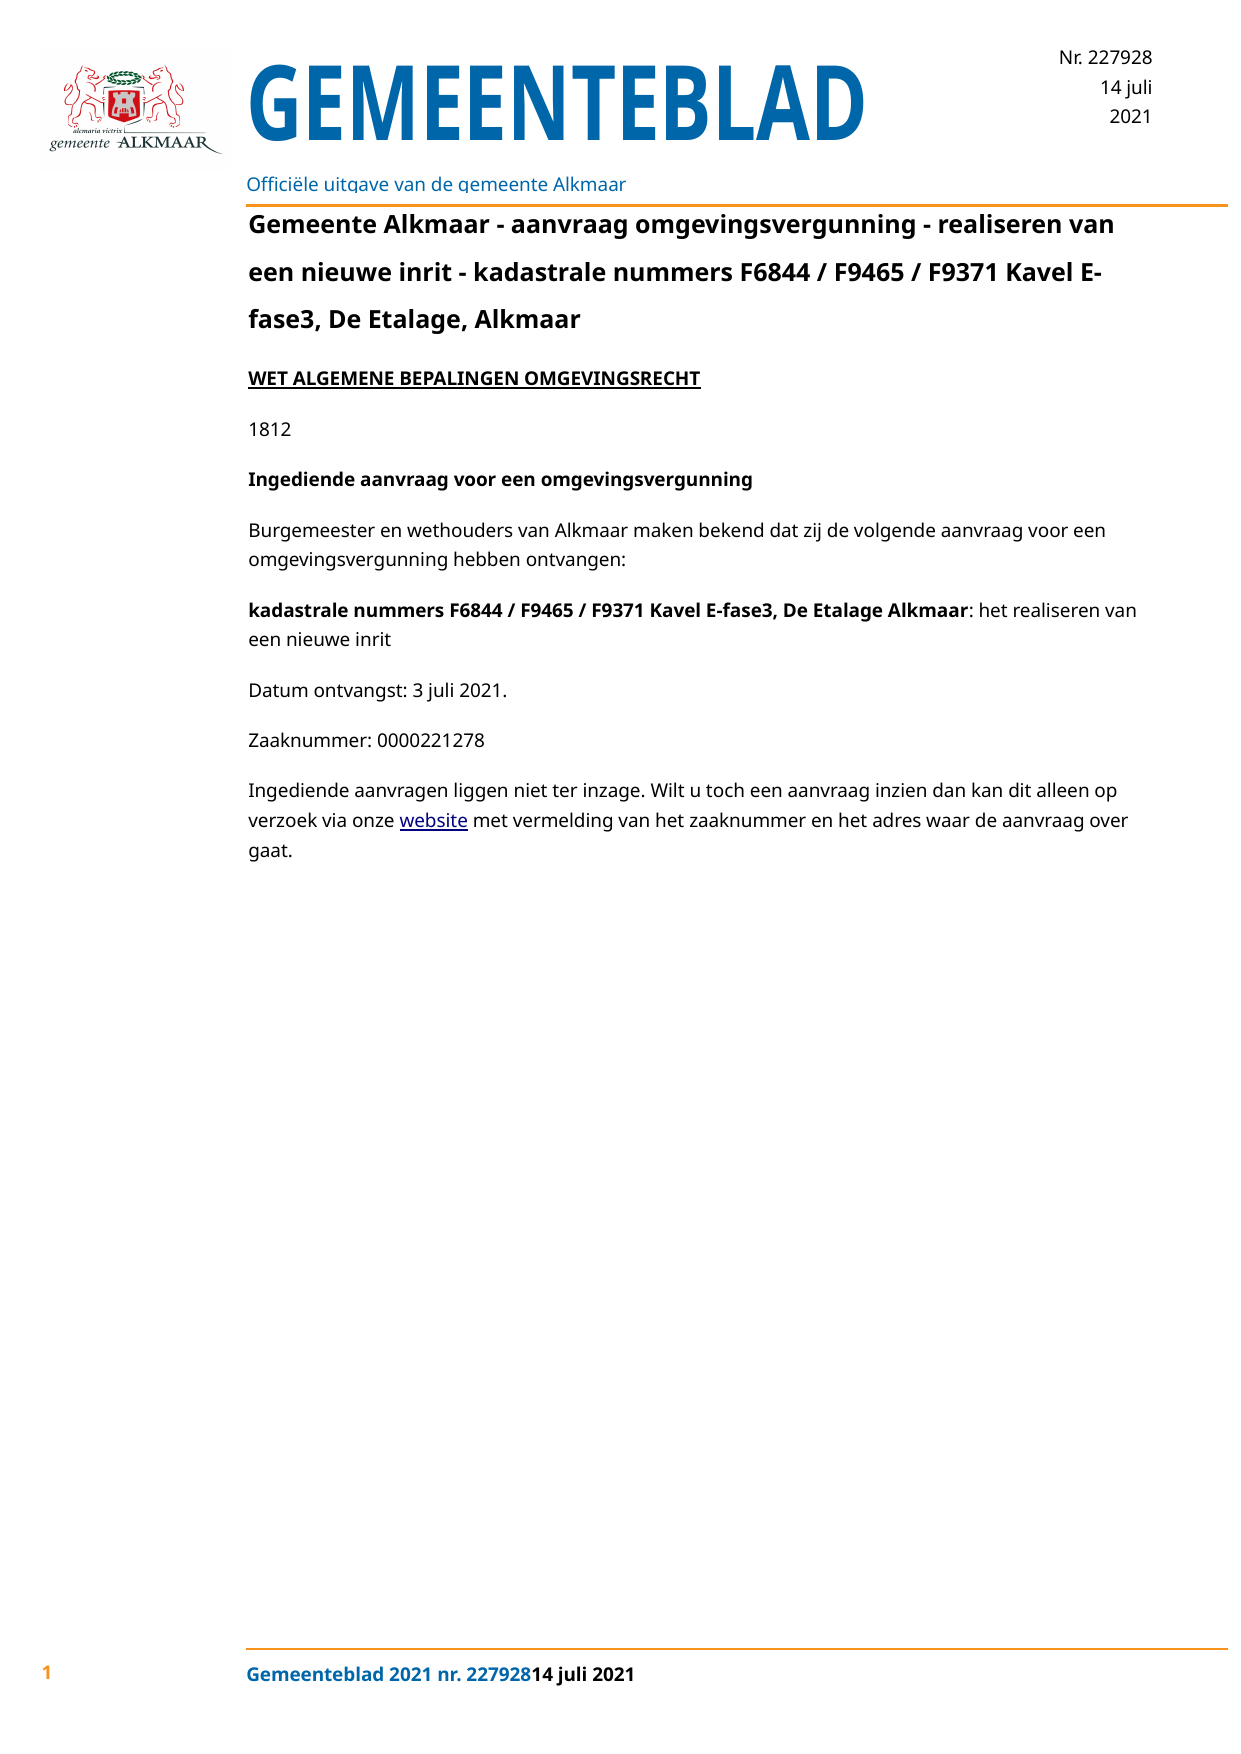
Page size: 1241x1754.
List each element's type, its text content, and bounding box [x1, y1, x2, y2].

text Gemeente Alkmaar - aanvraag omgevingsvergunning - realiseren van een nieuwe inrit - kadastrale nummers F6844 / F9465 / F9371 Kavel E-fase3, De Etalage, Alkmaar [248, 207, 1152, 336]
text Ingediende aanvraag voor een omgevingsvergunning [248, 466, 1152, 492]
text kadastrale nummers F6844 / F9465 / F9371 Kavel E-fase3, De Etalage Alkmaar: het realiseren van een nieuwe inrit [248, 597, 1152, 652]
text Burgemeester en wethouders van Alkmaar maken bekend dat zij de volgende aanvraag voor een omgevingsvergunning hebben ontvangen: [248, 517, 1152, 572]
text Zaaknummer: 0000221278 [248, 727, 1152, 753]
text Ingediende aanvragen liggen niet ter inzage. Wilt u toch een aanvraag inzien dan kan dit alleen op verzoek via onze website met vermelding van het zaaknummer en het adres waar de aanvraag over gaat. [248, 778, 1152, 862]
text Datum ontvangst: 3 juli 2021. [248, 677, 1152, 702]
picture [41, 47, 231, 172]
text WET ALGEMENE BEPALINGEN OMGEVINGSRECHT [248, 366, 1152, 391]
text 1812 [248, 416, 1152, 442]
